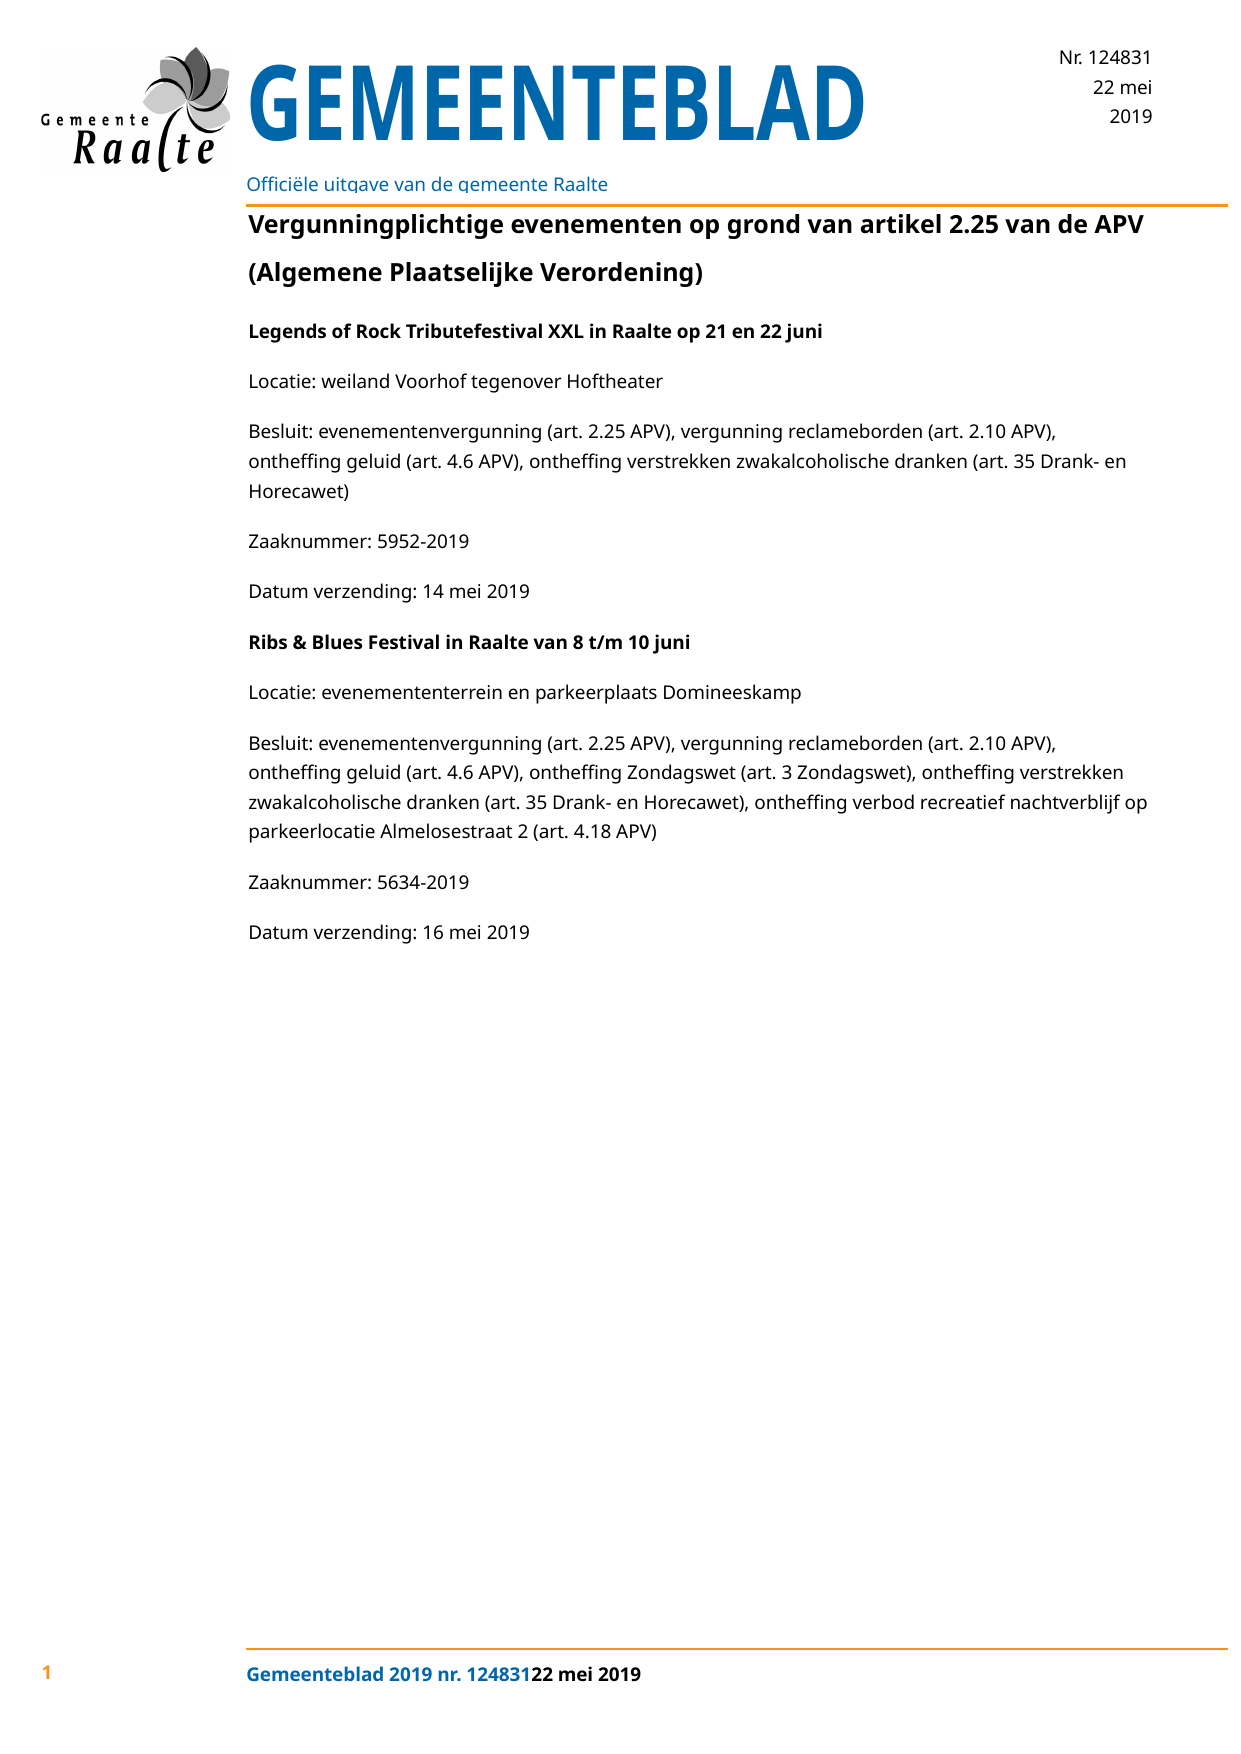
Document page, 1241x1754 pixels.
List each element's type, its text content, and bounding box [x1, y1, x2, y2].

text Legends of Rock Tributefestival XXL in Raalte op 21 en 22 juni [248, 318, 1152, 344]
text Besluit: evenementenvergunning (art. 2.25 APV), vergunning reclameborden (art. 2.10 APV), ontheffing geluid (art. 4.6 APV), ontheffing verstrekken zwakalcoholische dranken (art. 35 Drank- en Horecawet) [248, 419, 1152, 504]
text Zaaknummer: 5634-2019 [248, 869, 1152, 895]
text Ribs & Blues Festival in Raalte van 8 t/m 10 juni [248, 629, 1152, 655]
picture [41, 47, 231, 172]
text Besluit: evenementenvergunning (art. 2.25 APV), vergunning reclameborden (art. 2.10 APV), ontheffing geluid (art. 4.6 APV), ontheffing Zondagswet (art. 3 Zondagswet), ontheffing verstrekken zwakalcoholische dranken (art. 35 Drank- en Horecawet), ontheffing verbod recreatief nachtverblijf op parkeerlocatie Almelosestraat 2 (art. 4.18 APV) [248, 730, 1152, 844]
text Vergunningplichtige evenementen op grond van artikel 2.25 van de APV (Algemene Plaatselijke Verordening) [248, 207, 1152, 288]
text Locatie: weiland Voorhof tegenover Hoftheater [248, 368, 1152, 394]
text Zaaknummer: 5952-2019 [248, 528, 1152, 554]
text Datum verzending: 14 mei 2019 [248, 579, 1152, 604]
text Locatie: evenemententerrein en parkeerplaats Domineeskamp [248, 679, 1152, 705]
text Datum verzending: 16 mei 2019 [248, 919, 1152, 945]
